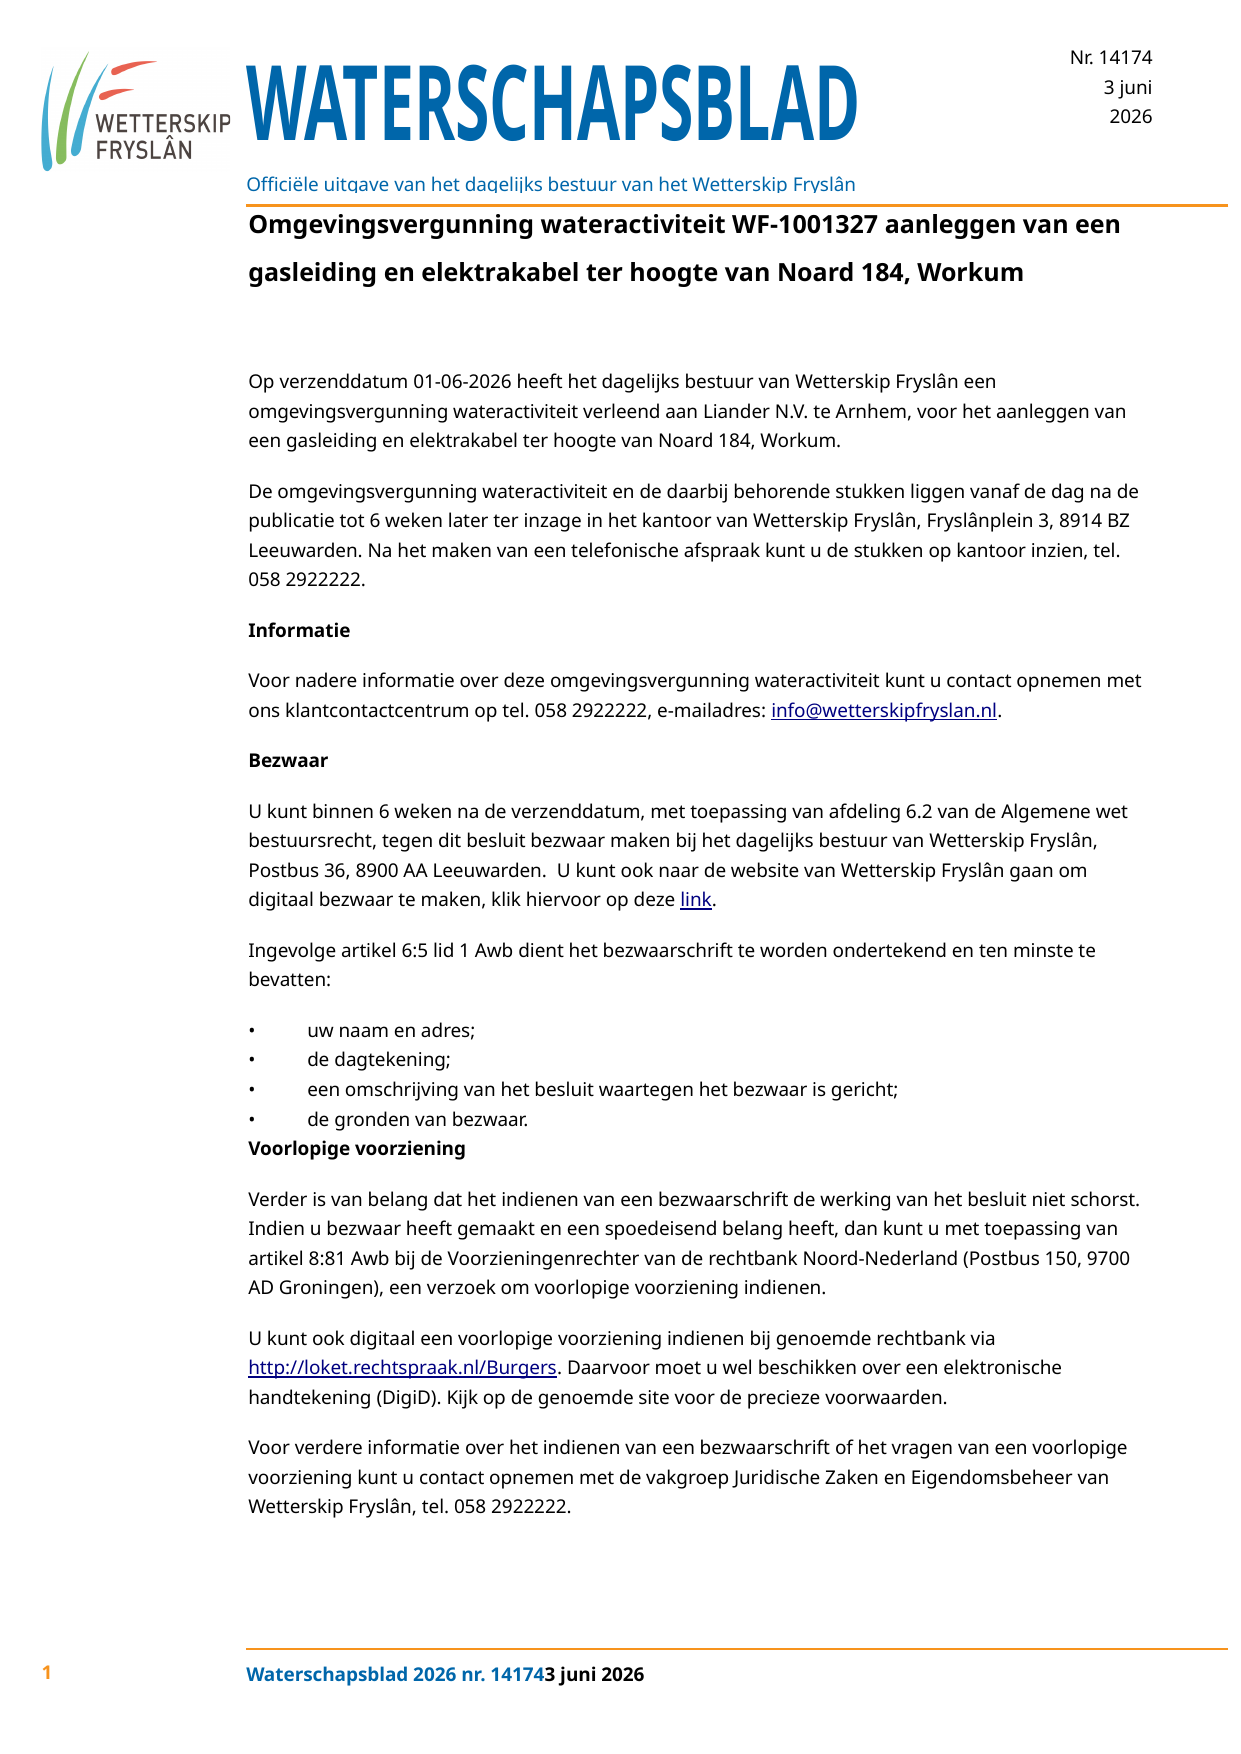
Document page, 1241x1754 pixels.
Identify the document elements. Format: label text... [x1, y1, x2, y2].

text U kunt binnen 6 weken na de verzenddatum, met toepassing van afdeling 6.2 van de Algemene wet bestuursrecht, tegen dit besluit bezwaar maken bij het dagelijks bestuur van Wetterskip Fryslân, Postbus 36, 8900 AA Leeuwarden. U kunt ook naar de website van Wetterskip Fryslân gaan om digitaal bezwaar te maken, klik hiervoor op deze link. [248, 798, 1152, 912]
text Omgevingsvergunning wateractiviteit WF-1001327 aanleggen van een gasleiding en elektrakabel ter hoogte van Noard 184, Workum [248, 207, 1152, 288]
list uw naam en adres; [248, 1017, 1152, 1043]
picture [41, 47, 231, 172]
text Informatie [248, 617, 1152, 643]
text Voor verdere informatie over het indienen van een bezwaarschrift of het vragen van een voorlopige voorziening kunt u contact opnemen met de vakgroep Juridische Zaken en Eigendomsbeheer van Wetterskip Fryslân, tel. 058 2922222. [248, 1434, 1152, 1519]
text Op verzenddatum 01-06-2026 heeft het dagelijks bestuur van Wetterskip Fryslân een omgevingsvergunning wateractiviteit verleend aan Liander N.V. te Arnhem, voor het aanleggen van een gasleiding en elektrakabel ter hoogte van Noard 184, Workum. [248, 368, 1152, 453]
list de dagtekening; [248, 1047, 1152, 1072]
text Verder is van belang dat het indienen van een bezwaarschrift de werking van het besluit niet schorst. Indien u bezwaar heeft gemaakt en een spoedeisend belang heeft, dan kunt u met toepassing van artikel 8:81 Awb bij de Voorzieningenrechter van de rechtbank Noord-Nederland (Postbus 150, 9700 AD Groningen), een verzoek om voorlopige voorziening indienen. [248, 1186, 1152, 1300]
text U kunt ook digitaal een voorlopige voorziening indienen bij genoemde rechtbank via http://loket.rechtspraak.nl/Burgers. Daarvoor moet u wel beschikken over een elektronische handtekening (DigiD). Kijk op de genoemde site voor de precieze voorwaarden. [248, 1325, 1152, 1410]
text Ingevolge artikel 6:5 lid 1 Awb dient het bezwaarschrift te worden ondertekend en ten minste te bevatten: [248, 937, 1152, 992]
list een omschrijving van het besluit waartegen het bezwaar is gericht; [248, 1076, 1152, 1102]
text Voor nadere informatie over deze omgevingsvergunning wateractiviteit kunt u contact opnemen met ons klantcontactcentrum op tel. 058 2922222, e-mailadres: info@wetterskipfryslan.nl. [248, 667, 1152, 723]
text Bezwaar [248, 747, 1152, 773]
list de gronden van bezwaar. [248, 1106, 1152, 1132]
text Voorlopige voorziening [248, 1135, 1152, 1161]
text De omgevingsvergunning wateractiviteit en de daarbij behorende stukken liggen vanaf de dag na de publicatie tot 6 weken later ter inzage in het kantoor van Wetterskip Fryslân, Fryslânplein 3, 8914 BZ Leeuwarden. Na het maken van een telefonische afspraak kunt u de stukken op kantoor inzien, tel. 058 2922222. [248, 478, 1152, 592]
